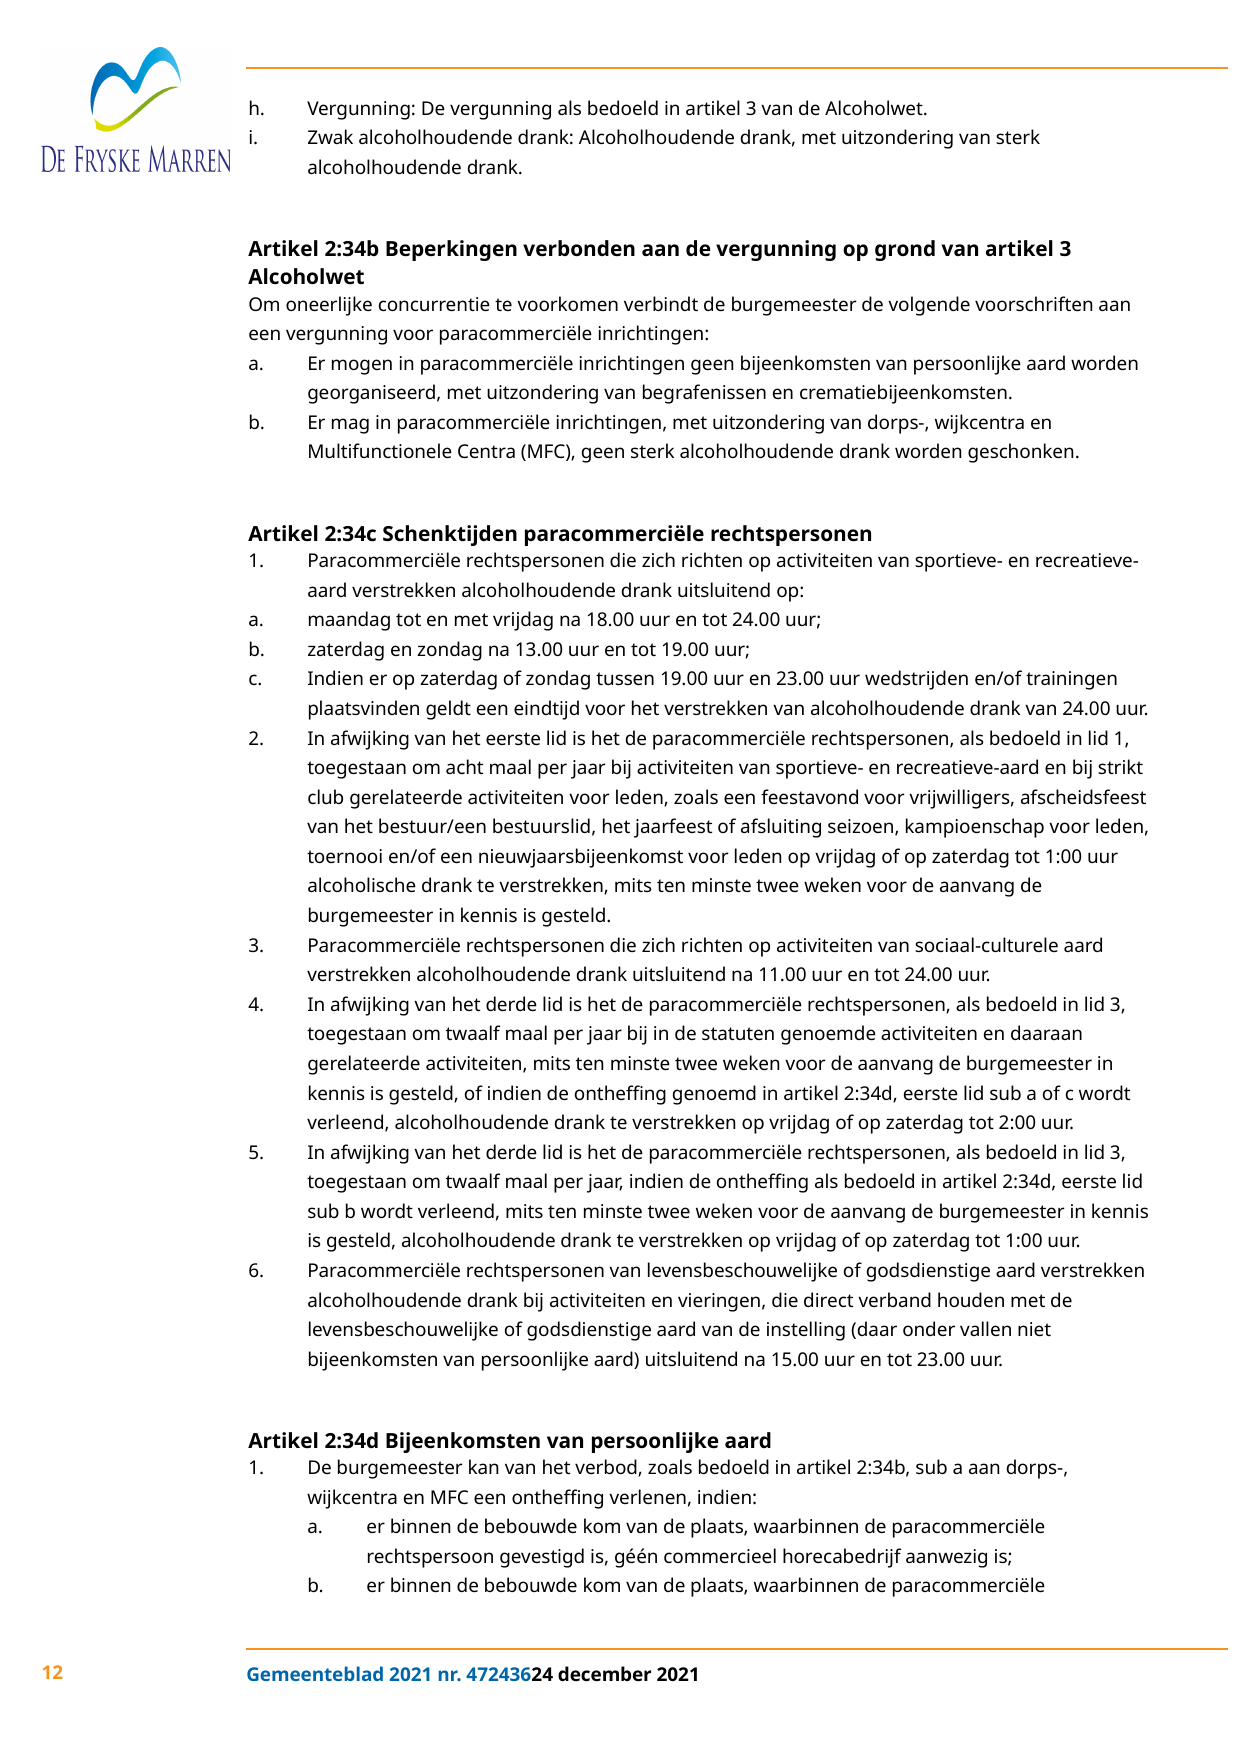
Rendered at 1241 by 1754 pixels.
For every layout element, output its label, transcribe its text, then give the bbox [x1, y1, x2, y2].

text Artikel 2:34d Bijeenkomsten van persoonlijke aard [248, 1426, 1152, 1454]
list Paracommerciële rechtspersonen die zich richten op activiteiten van sportieve- en recreatieve-aard verstrekken alcoholhoudende drank uitsluitend op: [248, 547, 1152, 602]
list Indien er op zaterdag of zondag tussen 19.00 uur en 23.00 uur wedstrijden en/of trainingen plaatsvinden geldt een eindtijd voor het verstrekken van alcoholhoudende drank van 24.00 uur. [248, 666, 1152, 721]
list De burgemeester kan van het verbod, zoals bedoeld in artikel 2:34b, sub a aan dorps-, wijkcentra en MFC een ontheffing verlenen, indien: [248, 1454, 1152, 1510]
list maandag tot en met vrijdag na 18.00 uur en tot 24.00 uur; [248, 606, 1152, 632]
list Zwak alcoholhoudende drank: Alcoholhoudende drank, met uitzondering van sterk alcoholhoudende drank. [248, 124, 1152, 180]
list er binnen de bebouwde kom van de plaats, waarbinnen de paracommerciële [307, 1573, 1152, 1598]
list In afwijking van het derde lid is het de paracommerciële rechtspersonen, als bedoeld in lid 3, toegestaan om twaalf maal per jaar bij in de statuten genoemde activiteiten en daaraan gerelateerde activiteiten, mits ten minste twee weken voor de aanvang de burgemeester in kennis is gesteld, of indien de ontheffing genoemd in artikel 2:34d, eerste lid sub a of c wordt verleend, alcoholhoudende drank te verstrekken op vrijdag of op zaterdag tot 2:00 uur. [248, 991, 1152, 1135]
list In afwijking van het eerste lid is het de paracommerciële rechtspersonen, als bedoeld in lid 1, toegestaan om acht maal per jaar bij activiteiten van sportieve- en recreatieve-aard en bij strikt club gerelateerde activiteiten voor leden, zoals een feestavond voor vrijwilligers, afscheidsfeest van het bestuur/een bestuurslid, het jaarfeest of afsluiting seizoen, kampioenschap voor leden, toernooi en/of een nieuwjaarsbijeenkomst voor leden op vrijdag of op zaterdag tot 1:00 uur alcoholische drank te verstrekken, mits ten minste twee weken voor de aanvang de burgemeester in kennis is gesteld. [248, 725, 1152, 928]
text Artikel 2:34b Beperkingen verbonden aan de vergunning op grond van artikel 3 Alcoholwet [248, 234, 1152, 291]
list Paracommerciële rechtspersonen die zich richten op activiteiten van sociaal-culturele aard verstrekken alcoholhoudende drank uitsluitend na 11.00 uur en tot 24.00 uur. [248, 932, 1152, 987]
picture [41, 47, 231, 172]
list Er mag in paracommerciële inrichtingen, met uitzondering van dorps-, wijkcentra en Multifunctionele Centra (MFC), geen sterk alcoholhoudende drank worden geschonken. [248, 409, 1152, 464]
list Vergunning: De vergunning als bedoeld in artikel 3 van de Alcoholwet. [248, 95, 1152, 121]
text Artikel 2:34c Schenktijden paracommerciële rechtspersonen [248, 519, 1152, 547]
list Paracommerciële rechtspersonen van levensbeschouwelijke of godsdienstige aard verstrekken alcoholhoudende drank bij activiteiten en vieringen, die direct verband houden met de levensbeschouwelijke of godsdienstige aard van de instelling (daar onder vallen niet bijeenkomsten van persoonlijke aard) uitsluitend na 15.00 uur en tot 23.00 uur. [248, 1257, 1152, 1372]
list zaterdag en zondag na 13.00 uur en tot 19.00 uur; [248, 636, 1152, 662]
list Er mogen in paracommerciële inrichtingen geen bijeenkomsten van persoonlijke aard worden georganiseerd, met uitzondering van begrafenissen en crematiebijeenkomsten. [248, 350, 1152, 405]
text Om oneerlijke concurrentie te voorkomen verbindt de burgemeester de volgende voorschriften aan een vergunning voor paracommerciële inrichtingen: [248, 291, 1152, 346]
list er binnen de bebouwde kom van de plaats, waarbinnen de paracommerciële rechtspersoon gevestigd is, géén commercieel horecabedrijf aanwezig is; [307, 1513, 1152, 1569]
list In afwijking van het derde lid is het de paracommerciële rechtspersonen, als bedoeld in lid 3, toegestaan om twaalf maal per jaar, indien de ontheffing als bedoeld in artikel 2:34d, eerste lid sub b wordt verleend, mits ten minste twee weken voor de aanvang de burgemeester in kennis is gesteld, alcoholhoudende drank te verstrekken op vrijdag of op zaterdag tot 1:00 uur. [248, 1139, 1152, 1253]
